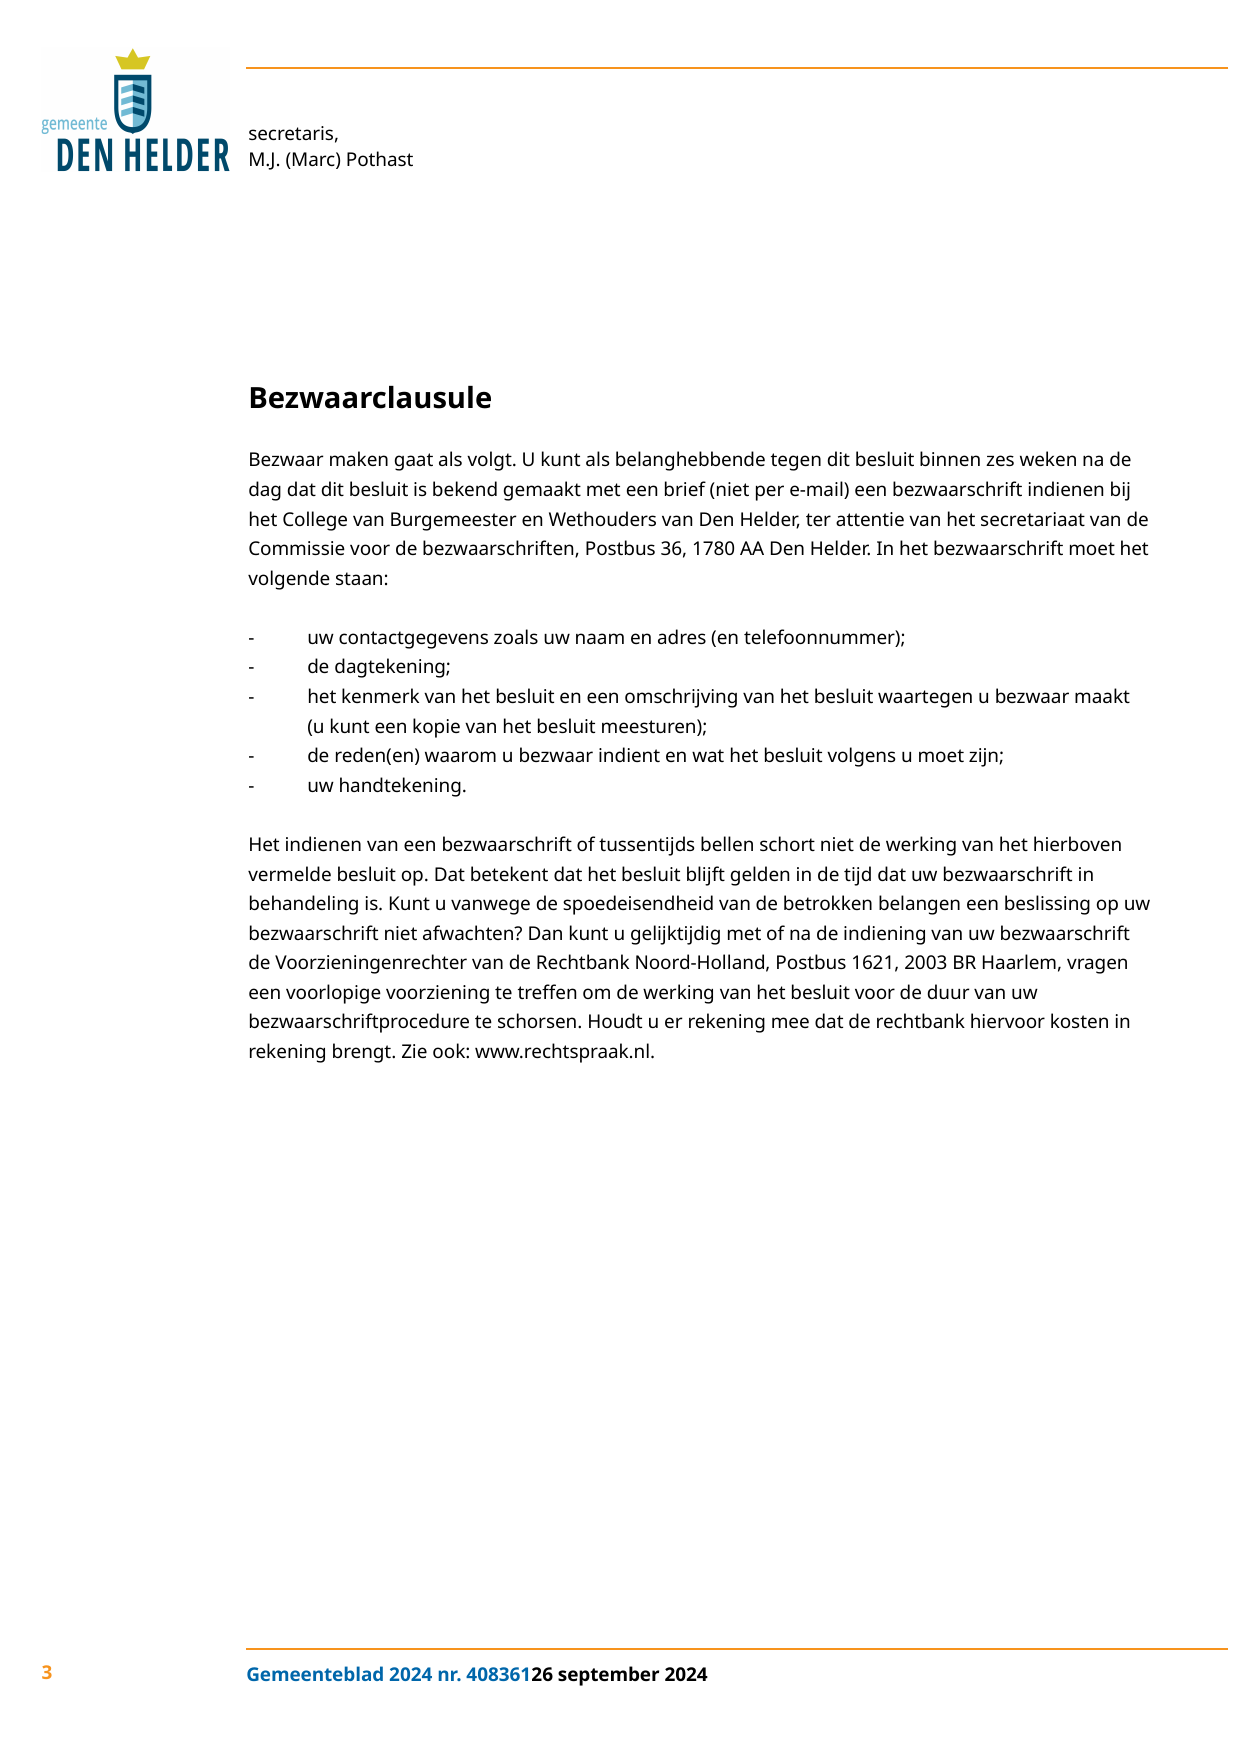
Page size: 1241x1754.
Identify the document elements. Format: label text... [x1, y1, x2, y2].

picture [100, 154, 106, 172]
text Het indienen van een bezwaarschrift of tussentijds bellen schort niet de werking van het hierboven vermelde besluit op. Dat betekent dat het besluit blijft gelden in de tijd dat uw bezwaarschrift in behandeling is. Kunt u vanwege de spoedeisendheid van de betrokken belangen een beslissing op uw bezwaarschrift niet afwachten? Dan kunt u gelijktijdig met of na de indiening van uw bezwaarschrift de Voorzieningenrechter van de Rechtbank Noord-Holland, Postbus 1621, 2003 BR Haarlem, vragen een voorlopige voorziening te treffen om de werking van het besluit voor de duur van uw bezwaarschriftprocedure te schorsen. Houdt u er rekening mee dat de rechtbank hiervoor kosten in rekening brengt. Zie ook: www.rechtspraak.nl. [248, 831, 1152, 1064]
text Bezwaar maken gaat als volgt. U kunt als belanghebbende tegen dit besluit binnen zes weken na de dag dat dit besluit is bekend gemaakt met een brief (niet per e-mail) een bezwaarschrift indienen bij het College van Burgemeester en Wethouders van Den Helder, ter attentie van het secretariaat van de Commissie voor de bezwaarschriften, Postbus 36, 1780 AA Den Helder. In het bezwaarschrift moet het volgende staan: [248, 447, 1152, 591]
list de reden(en) waarom u bezwaar indient en wat het besluit volgens u moet zijn; [248, 742, 1152, 768]
picture [63, 144, 68, 165]
text M.J. (Marc) Pothast [248, 146, 1152, 172]
picture [130, 157, 135, 172]
list uw contactgegevens zoals uw naam en adres (en telefoonnummer); [248, 624, 1152, 650]
text secretaris, [248, 121, 1152, 146]
list het kenmerk van het besluit en een omschrijving van het besluit waartegen u bezwaar maakt (u kunt een kopie van het besluit meesturen); [248, 683, 1152, 739]
picture [220, 160, 224, 172]
picture [41, 47, 231, 172]
picture [182, 144, 187, 165]
list uw handtekening. [248, 772, 1152, 798]
list de dagtekening; [248, 654, 1152, 679]
text Bezwaarclausule [248, 378, 1152, 417]
